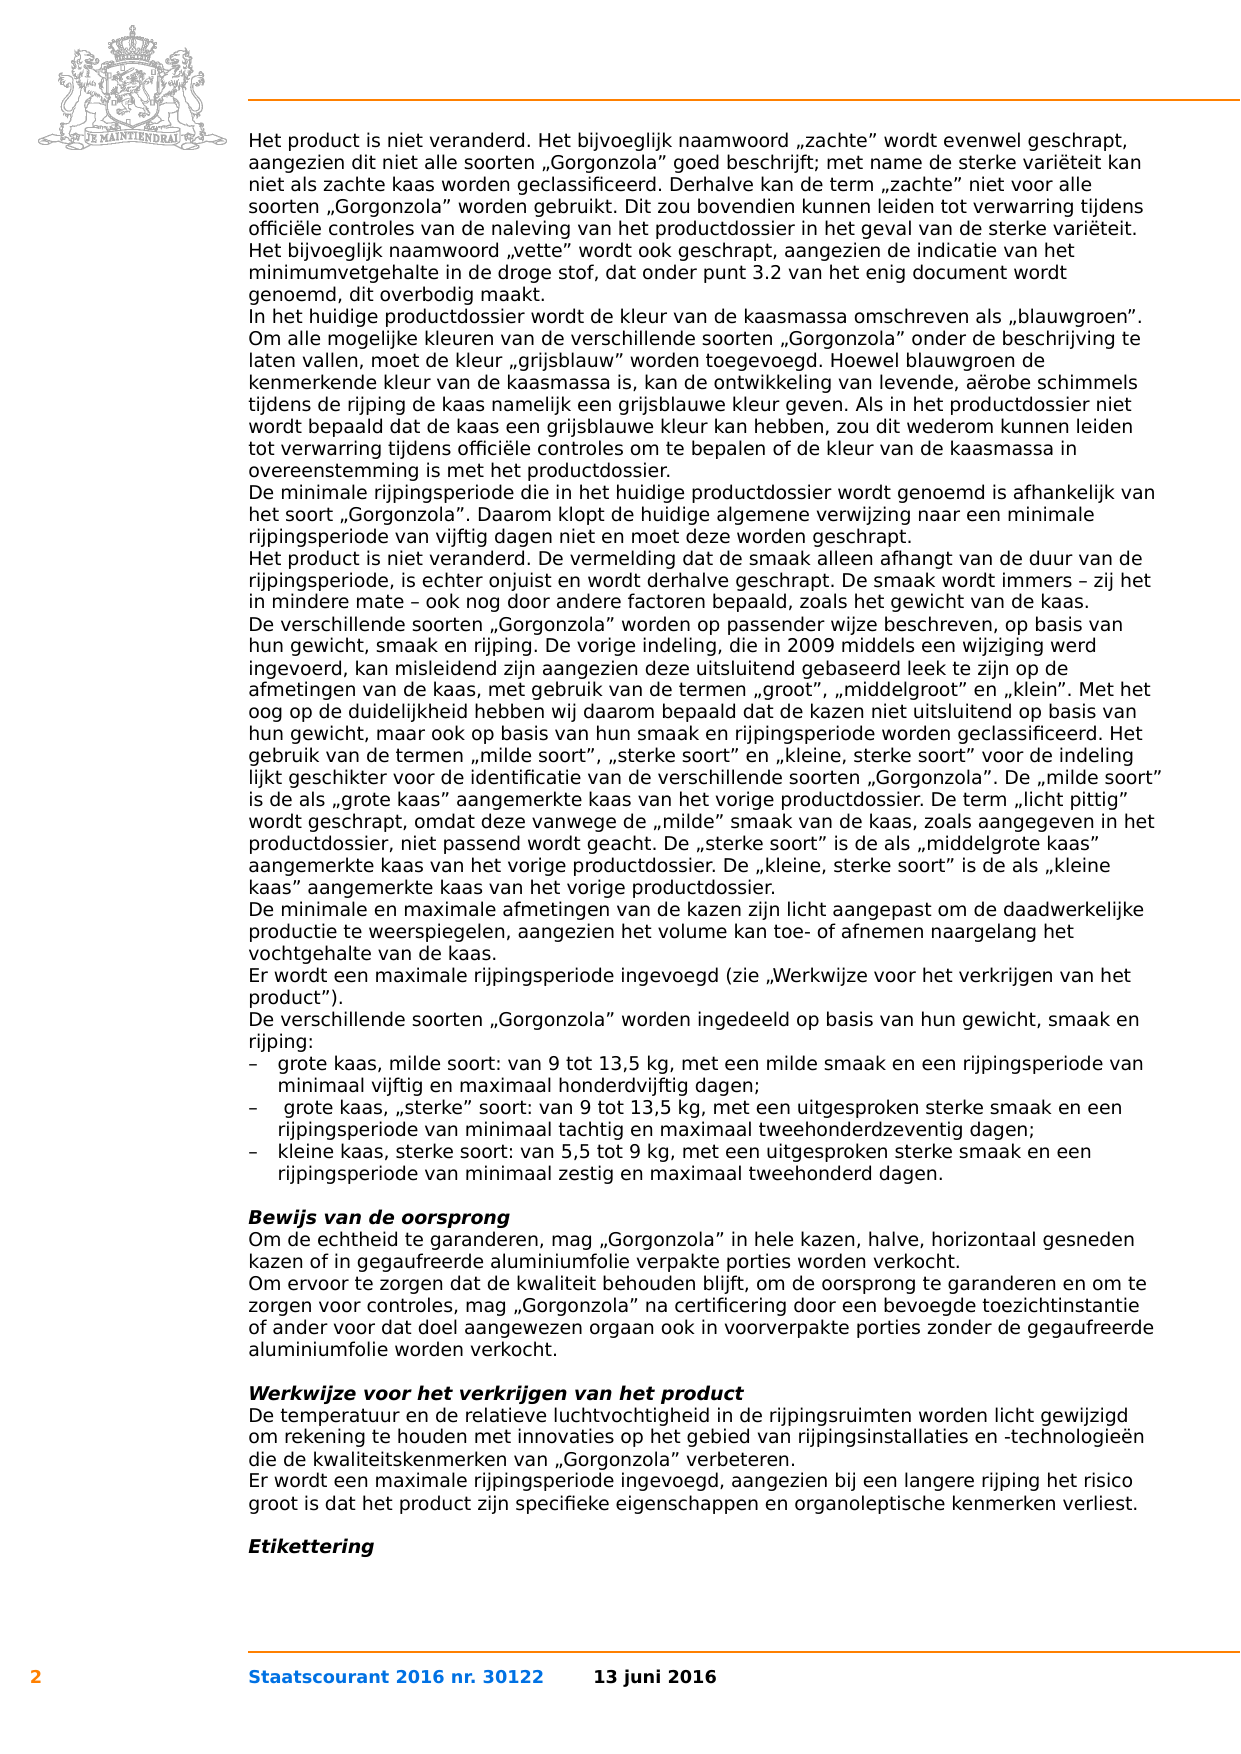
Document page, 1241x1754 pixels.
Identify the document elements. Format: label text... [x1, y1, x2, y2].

text De temperatuur en de relatieve luchtvochtigheid in de rijpingsruimten worden licht gewijzigd om rekening te houden met innovaties op het gebied van rijpingsinstallaties en -technologieën die de kwaliteitskenmerken van „Gorgonzola” verbeteren. [248, 1404, 1163, 1470]
text Er wordt een maximale rijpingsperiode ingevoegd (zie „Werkwijze voor het verkrijgen van het product”). [248, 965, 1163, 1009]
text Etikettering [248, 1536, 1163, 1558]
picture [38, 25, 227, 150]
text Er wordt een maximale rijpingsperiode ingevoegd, aangezien bij een langere rijping het risico groot is dat het product zijn specifieke eigenschappen en organoleptische kenmerken verliest. [248, 1470, 1163, 1514]
text Bewijs van de oorsprong [248, 1207, 1163, 1229]
text De verschillende soorten „Gorgonzola” worden ingedeeld op basis van hun gewicht, smaak en rijping: [248, 1009, 1163, 1053]
text – kleine kaas, sterke soort: van 5,5 tot 9 kg, met een uitgesproken sterke smaak en een rijpingsperiode van minimaal zestig en maximaal tweehonderd dagen. [248, 1141, 1163, 1185]
text – grote kaas, „sterke” soort: van 9 tot 13,5 kg, met een uitgesproken sterke smaak en een rijpingsperiode van minimaal tachtig en maximaal tweehonderdzeventig dagen; [248, 1097, 1163, 1141]
text Het product is niet veranderd. De vermelding dat de smaak alleen afhangt van de duur van de rijpingsperiode, is echter onjuist en wordt derhalve geschrapt. De smaak wordt immers – zij het in mindere mate – ook nog door andere factoren bepaald, zoals het gewicht van de kaas. [248, 547, 1163, 613]
text De verschillende soorten „Gorgonzola” worden op passender wijze beschreven, op basis van hun gewicht, smaak en rijping. De vorige indeling, die in 2009 middels een wijziging werd ingevoerd, kan misleidend zijn aangezien deze uitsluitend gebaseerd leek te zijn op de afmetingen van de kaas, met gebruik van de termen „groot”, „middelgroot” en „klein”. Met het oog op de duidelijkheid hebben wij daarom bepaald dat de kazen niet uitsluitend op basis van hun gewicht, maar ook op basis van hun smaak en rijpingsperiode worden geclassificeerd. Het gebruik van de termen „milde soort”, „sterke soort” en „kleine, sterke soort” voor de indeling lijkt geschikter voor de identificatie van de verschillende soorten „Gorgonzola”. De „milde soort” is de als „grote kaas” aangemerkte kaas van het vorige productdossier. De term „licht pittig” wordt geschrapt, omdat deze vanwege de „milde” smaak van de kaas, zoals aangegeven in het productdossier, niet passend wordt geacht. De „sterke soort” is de als „middelgrote kaas” aangemerkte kaas van het vorige productdossier. De „kleine, sterke soort” is de als „kleine kaas” aangemerkte kaas van het vorige productdossier. [248, 613, 1163, 899]
text – grote kaas, milde soort: van 9 tot 13,5 kg, met een milde smaak en een rijpingsperiode van minimaal vijftig en maximaal honderdvijftig dagen; [248, 1053, 1163, 1097]
text De minimale rijpingsperiode die in het huidige productdossier wordt genoemd is afhankelijk van het soort „Gorgonzola”. Daarom klopt de huidige algemene verwijzing naar een minimale rijpingsperiode van vijftig dagen niet en moet deze worden geschrapt. [248, 482, 1163, 547]
text In het huidige productdossier wordt de kleur van de kaasmassa omschreven als „blauwgroen”. Om alle mogelijke kleuren van de verschillende soorten „Gorgonzola” onder de beschrijving te laten vallen, moet de kleur „grijsblauw” worden toegevoegd. Hoewel blauwgroen de kenmerkende kleur van de kaasmassa is, kan de ontwikkeling van levende, aërobe schimmels tijdens de rijping de kaas namelijk een grijsblauwe kleur geven. Als in het productdossier niet wordt bepaald dat de kaas een grijsblauwe kleur kan hebben, zou dit wederom kunnen leiden tot verwarring tijdens officiële controles om te bepalen of de kleur van de kaasmassa in overeenstemming is met het productdossier. [248, 306, 1163, 482]
text De minimale en maximale afmetingen van de kazen zijn licht aangepast om de daadwerkelijke productie te weerspiegelen, aangezien het volume kan toe- of afnemen naargelang het vochtgehalte van de kaas. [248, 899, 1163, 965]
text Het product is niet veranderd. Het bijvoeglijk naamwoord „zachte” wordt evenwel geschrapt, aangezien dit niet alle soorten „Gorgonzola” goed beschrijft; met name de sterke variëteit kan niet als zachte kaas worden geclassificeerd. Derhalve kan de term „zachte” niet voor alle soorten „Gorgonzola” worden gebruikt. Dit zou bovendien kunnen leiden tot verwarring tijdens officiële controles van de naleving van het productdossier in het geval van de sterke variëteit. Het bijvoeglijk naamwoord „vette” wordt ook geschrapt, aangezien de indicatie van het minimumvetgehalte in de droge stof, dat onder punt 3.2 van het enig document wordt genoemd, dit overbodig maakt. [248, 130, 1163, 306]
text Om ervoor te zorgen dat de kwaliteit behouden blijft, om de oorsprong te garanderen en om te zorgen voor controles, mag „Gorgonzola” na certificering door een bevoegde toezichtinstantie of ander voor dat doel aangewezen orgaan ook in voorverpakte porties zonder de gegaufreerde aluminiumfolie worden verkocht. [248, 1273, 1163, 1361]
text Om de echtheid te garanderen, mag „Gorgonzola” in hele kazen, halve, horizontaal gesneden kazen of in gegaufreerde aluminiumfolie verpakte porties worden verkocht. [248, 1229, 1163, 1273]
text Werkwijze voor het verkrijgen van het product [248, 1382, 1163, 1404]
